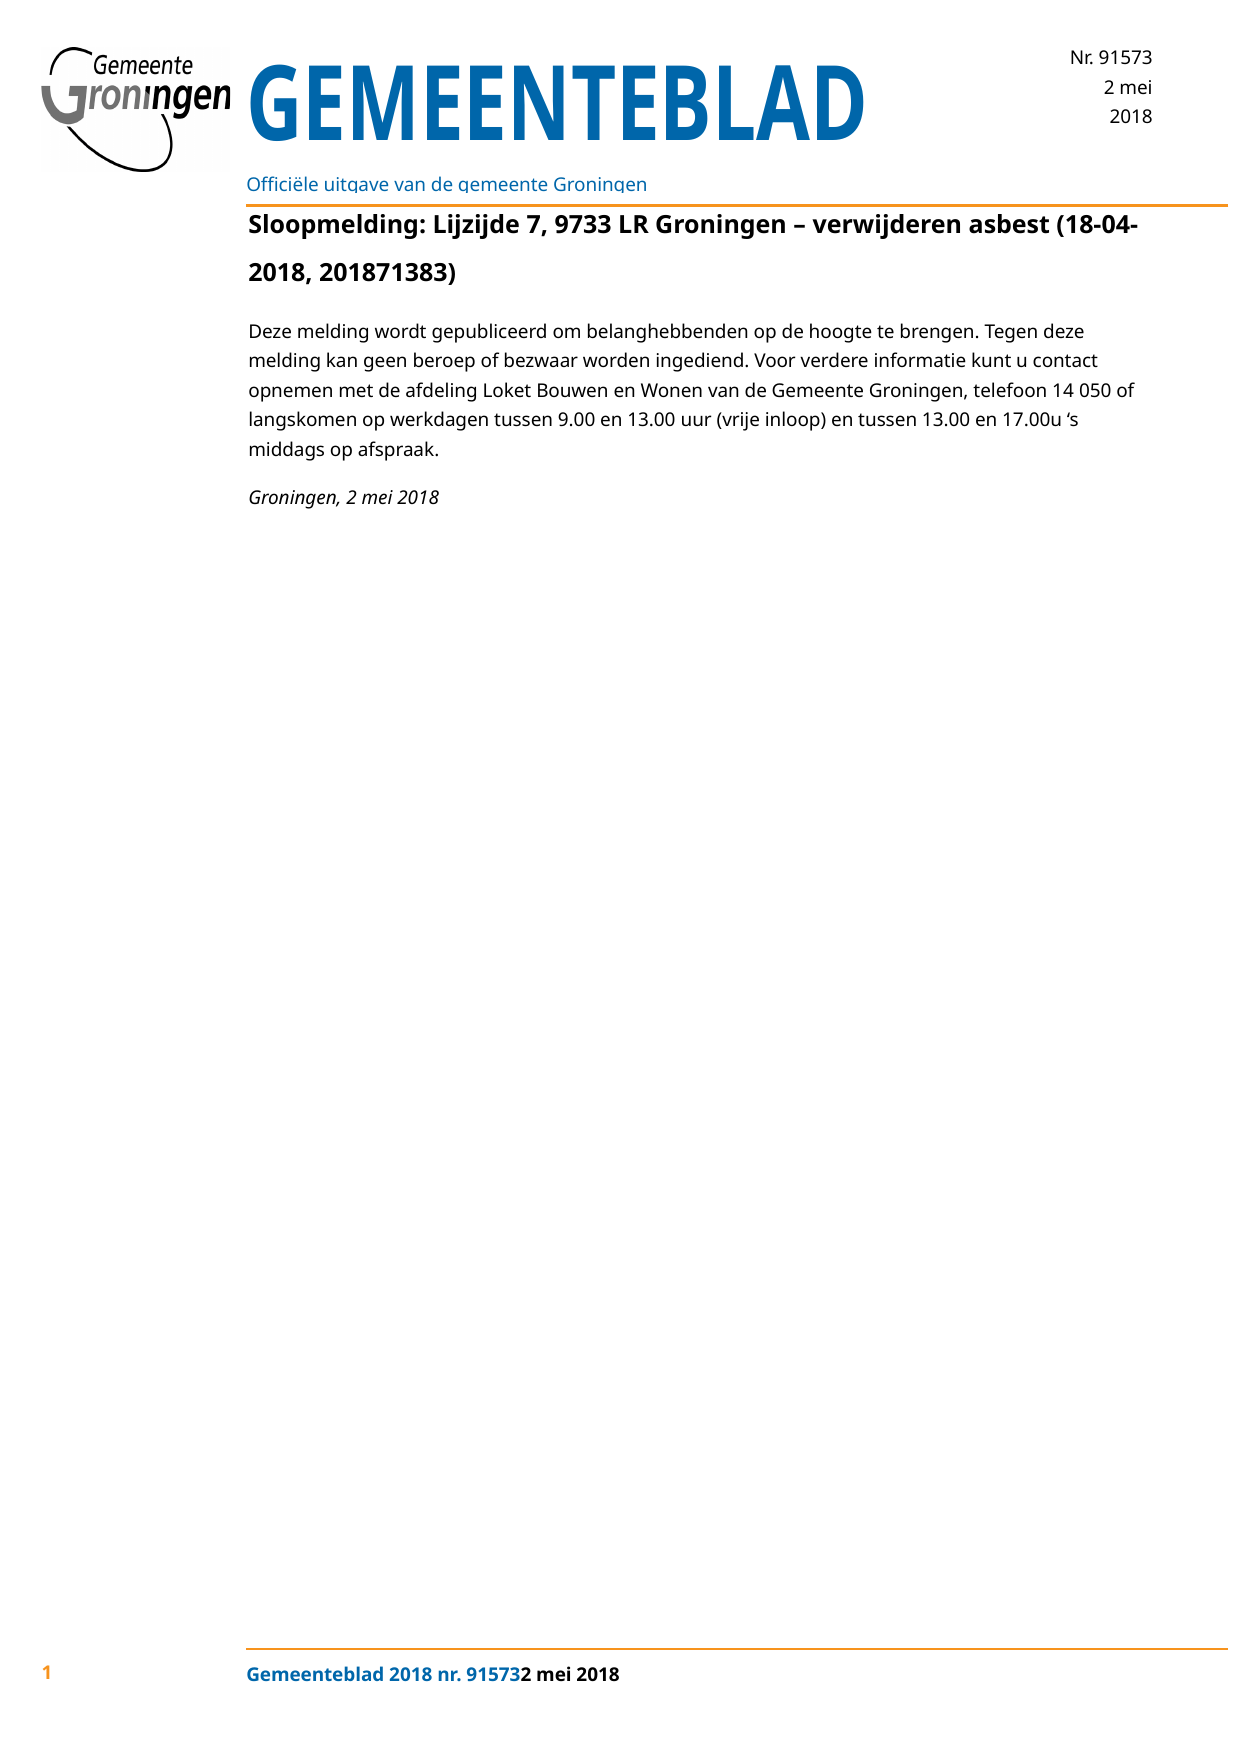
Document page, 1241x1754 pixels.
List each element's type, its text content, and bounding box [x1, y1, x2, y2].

text Groningen, 2 mei 2018 [248, 484, 1152, 510]
text Sloopmelding: Lijzijde 7, 9733 LR Groningen – verwijderen asbest (18-04-2018, 201871383) [248, 207, 1152, 288]
text Deze melding wordt gepubliceerd om belanghebbenden op de hoogte te brengen. Tegen deze melding kan geen beroep of bezwaar worden ingediend. Voor verdere informatie kunt u contact opnemen met de afdeling Loket Bouwen en Wonen van de Gemeente Groningen, telefoon 14 050 of langskomen op werkdagen tussen 9.00 en 13.00 uur (vrije inloop) en tussen 13.00 en 17.00u ‘s middags op afspraak. [248, 318, 1152, 462]
picture [41, 47, 231, 172]
